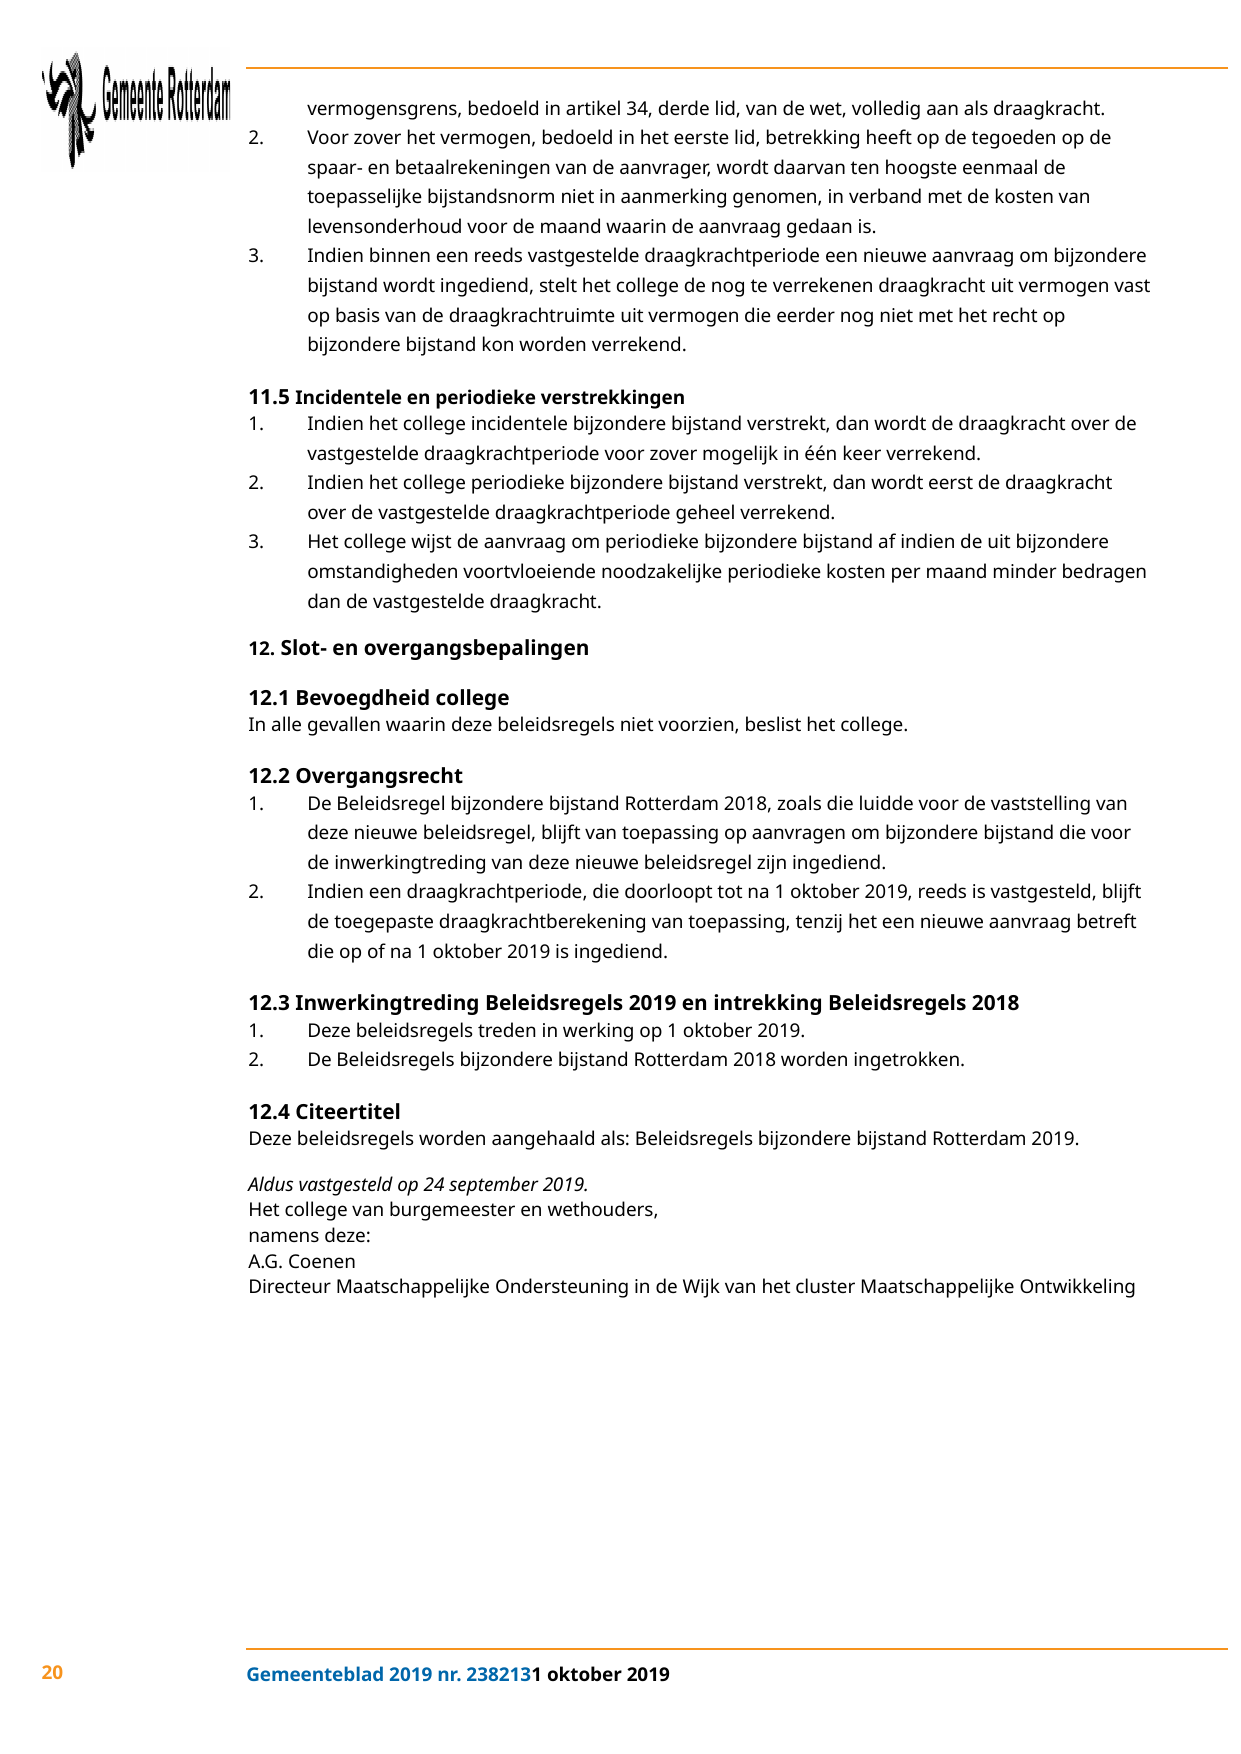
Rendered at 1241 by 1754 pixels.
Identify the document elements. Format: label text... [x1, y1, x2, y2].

picture [41, 47, 231, 172]
list Voor zover het vermogen, bedoeld in het eerste lid, betrekking heeft op de tegoeden op de spaar- en betaalrekeningen van de aanvrager, wordt daarvan ten hoogste eenmaal de toepasselijke bijstandsnorm niet in aanmerking genomen, in verband met de kosten van levensonderhoud voor de maand waarin de aanvraag gedaan is. [248, 124, 1152, 239]
list Het college wijst de aanvraag om periodieke bijzondere bijstand af indien de uit bijzondere omstandigheden voortvloeiende noodzakelijke periodieke kosten per maand minder bedragen dan de vastgestelde draagkracht. [248, 529, 1152, 613]
text A.G. Coenen [248, 1248, 1152, 1274]
list vermogensgrens, bedoeld in artikel 34, derde lid, van de wet, volledig aan als draagkracht. [248, 95, 1152, 121]
text In alle gevallen waarin deze beleidsregels niet voorzien, beslist het college. [248, 711, 1152, 737]
text Aldus vastgesteld op 24 september 2019. [248, 1171, 1152, 1197]
text namens deze: [248, 1222, 1152, 1248]
text 12. Slot- en overgangsbepalingen [248, 633, 1152, 662]
text 11.5 Incidentele en periodieke verstrekkingen [248, 382, 1152, 410]
text Deze beleidsregels worden aangehaald als: Beleidsregels bijzondere bijstand Rotterdam 2019. [248, 1125, 1152, 1151]
list Indien het college periodieke bijzondere bijstand verstrekt, dan wordt eerst de draagkracht over de vastgestelde draagkrachtperiode geheel verrekend. [248, 469, 1152, 525]
text 12.4 Citeertitel [248, 1097, 1152, 1125]
list Indien een draagkrachtperiode, die doorloopt tot na 1 oktober 2019, reeds is vastgesteld, blijft de toegepaste draagkrachtberekening van toepassing, tenzij het een nieuwe aanvraag betreft die op of na 1 oktober 2019 is ingediend. [248, 879, 1152, 964]
text 12.2 Overgangsrecht [248, 762, 1152, 790]
list Indien binnen een reeds vastgestelde draagkrachtperiode een nieuwe aanvraag om bijzondere bijstand wordt ingediend, stelt het college de nog te verrekenen draagkracht uit vermogen vast op basis van de draagkrachtruimte uit vermogen die eerder nog niet met het recht op bijzondere bijstand kon worden verrekend. [248, 243, 1152, 357]
list Deze beleidsregels treden in werking op 1 oktober 2019. [248, 1017, 1152, 1042]
list De Beleidsregel bijzondere bijstand Rotterdam 2018, zoals die luidde voor de vaststelling van deze nieuwe beleidsregel, blijft van toepassing op aanvragen om bijzondere bijstand die voor de inwerkingtreding van deze nieuwe beleidsregel zijn ingediend. [248, 790, 1152, 875]
text 12.3 Inwerkingtreding Beleidsregels 2019 en intrekking Beleidsregels 2018 [248, 988, 1152, 1017]
text 12.1 Bevoegdheid college [248, 683, 1152, 711]
text Directeur Maatschappelijke Ondersteuning in de Wijk van het cluster Maatschappelijke Ontwikkeling [248, 1274, 1152, 1299]
list De Beleidsregels bijzondere bijstand Rotterdam 2018 worden ingetrokken. [248, 1046, 1152, 1072]
list Indien het college incidentele bijzondere bijstand verstrekt, dan wordt de draagkracht over de vastgestelde draagkrachtperiode voor zover mogelijk in één keer verrekend. [248, 410, 1152, 466]
text Het college van burgemeester en wethouders, [248, 1197, 1152, 1222]
